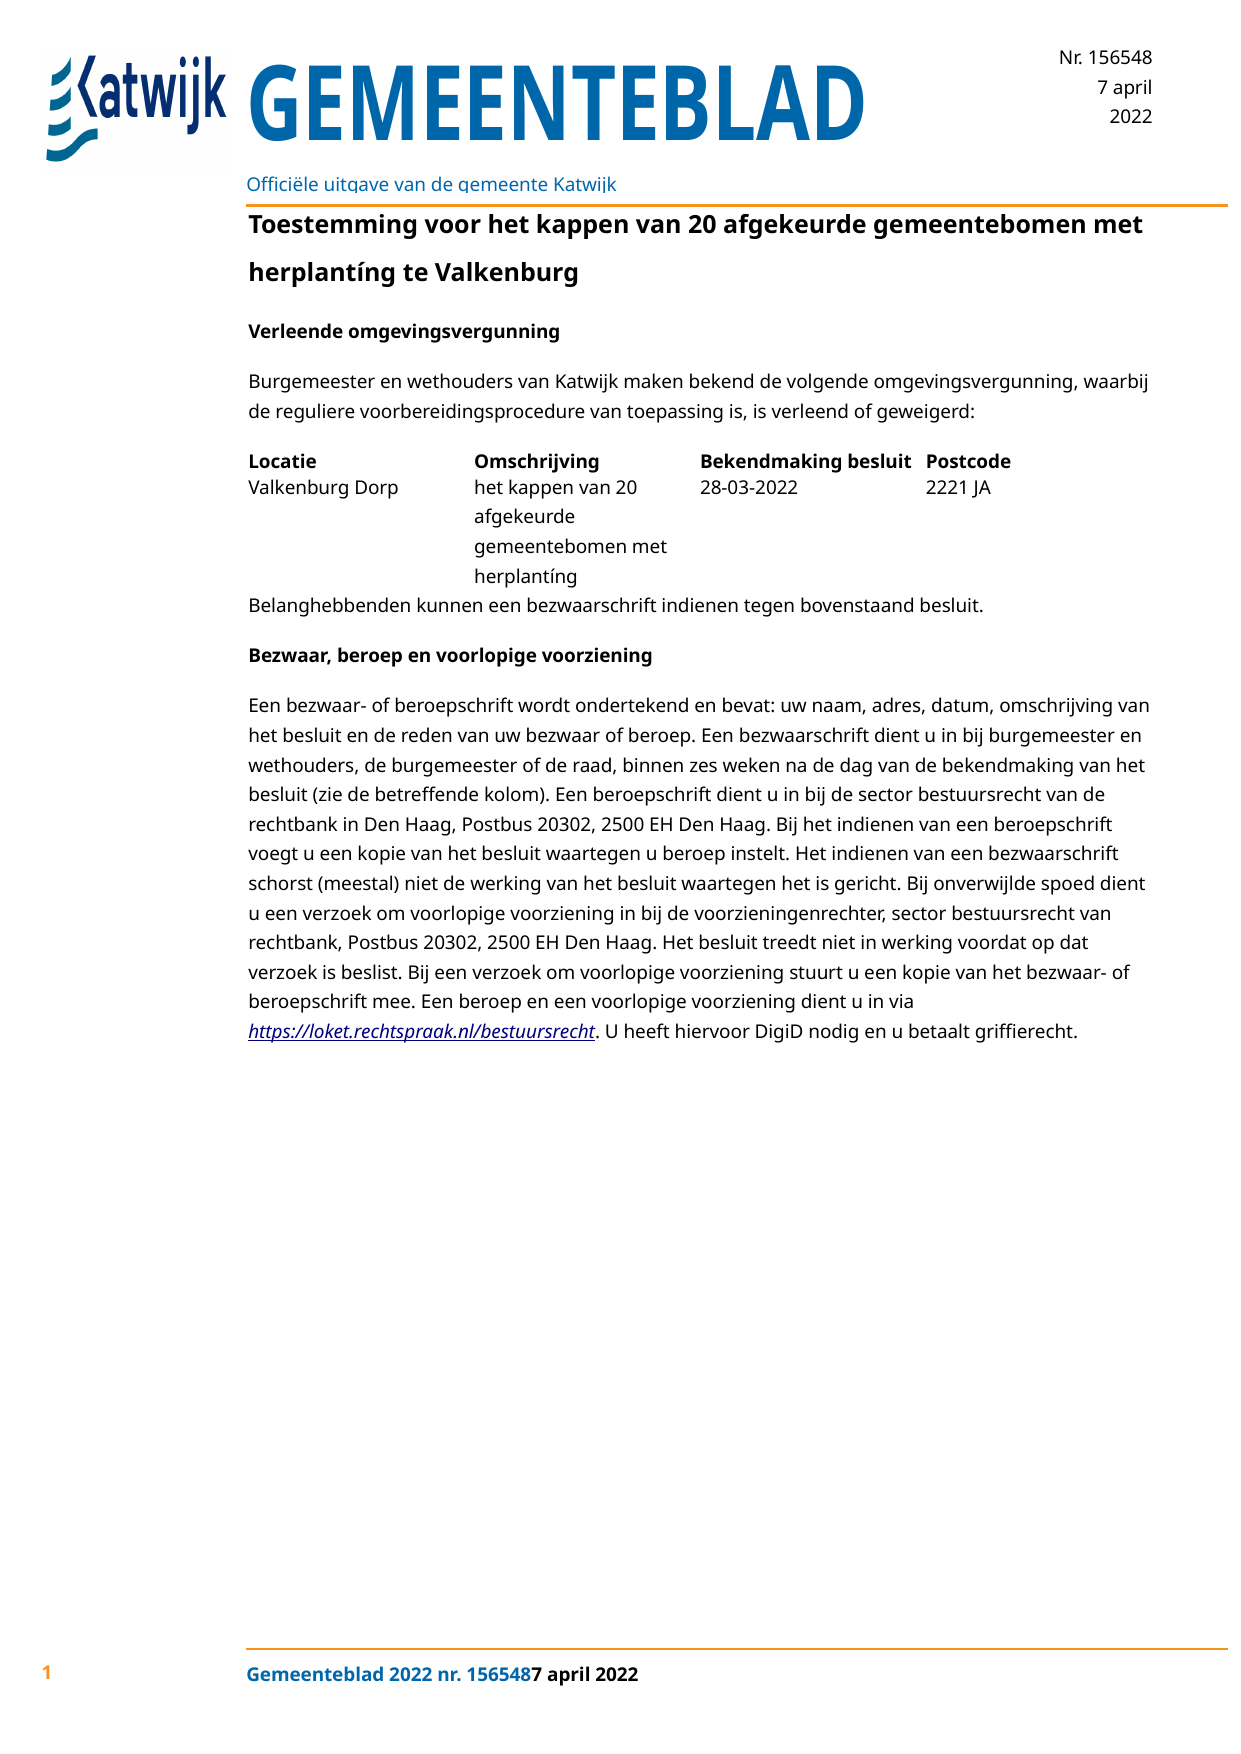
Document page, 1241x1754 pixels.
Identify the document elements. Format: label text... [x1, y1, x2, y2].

table_header Postcode [926, 449, 1152, 474]
text Verleende omgevingsvergunning [248, 318, 1152, 344]
table_cell 2221 JA [926, 474, 1152, 589]
text Toestemming voor het kappen van 20 afgekeurde gemeentebomen met herplantíng te Valkenburg [248, 207, 1152, 288]
text Een bezwaar- of beroepschrift wordt ondertekend en bevat: uw naam, adres, datum, omschrijving van het besluit en de reden van uw bezwaar of beroep. Een bezwaarschrift dient u in bij burgemeester en wethouders, de burgemeester of de raad, binnen zes weken na de dag van de bekendmaking van het besluit (zie de betreffende kolom). Een beroepschrift dient u in bij de sector bestuursrecht van de rechtbank in Den Haag, Postbus 20302, 2500 EH Den Haag. Bij het indienen van een beroepschrift voegt u een kopie van het besluit waartegen u beroep instelt. Het indienen van een bezwaarschrift schorst (meestal) niet de werking van het besluit waartegen het is gericht. Bij onverwijlde spoed dient u een verzoek om voorlopige voorziening in bij de voorzieningenrechter, sector bestuursrecht van rechtbank, Postbus 20302, 2500 EH Den Haag. Het besluit treedt niet in werking voordat op dat verzoek is beslist. Bij een verzoek om voorlopige voorziening stuurt u een kopie van het bezwaar- of beroepschrift mee. Een beroep en een voorlopige voorziening dient u in via https://loket.rechtspraak.nl/bestuursrecht. U heeft hiervoor DigiD nodig en u betaalt griffierecht. [248, 693, 1152, 1044]
text Burgemeester en wethouders van Katwijk maken bekend de volgende omgevingsvergunning, waarbij de reguliere voorbereidingsprocedure van toepassing is, is verleend of geweigerd: [248, 368, 1152, 424]
text Belanghebbenden kunnen een bezwaarschrift indienen tegen bovenstaand besluit. [248, 592, 1152, 618]
table_cell het kappen van 20 afgekeurde gemeentebomen met herplantíng [474, 474, 700, 589]
picture [41, 47, 231, 172]
table_header Locatie [248, 449, 474, 474]
text Bezwaar, beroep en voorlopige voorziening [248, 642, 1152, 668]
table_cell 28-03-2022 [700, 474, 926, 589]
table_cell Valkenburg Dorp [248, 474, 474, 589]
table_header Omschrijving [474, 449, 700, 474]
table_header Bekendmaking besluit [700, 449, 926, 474]
